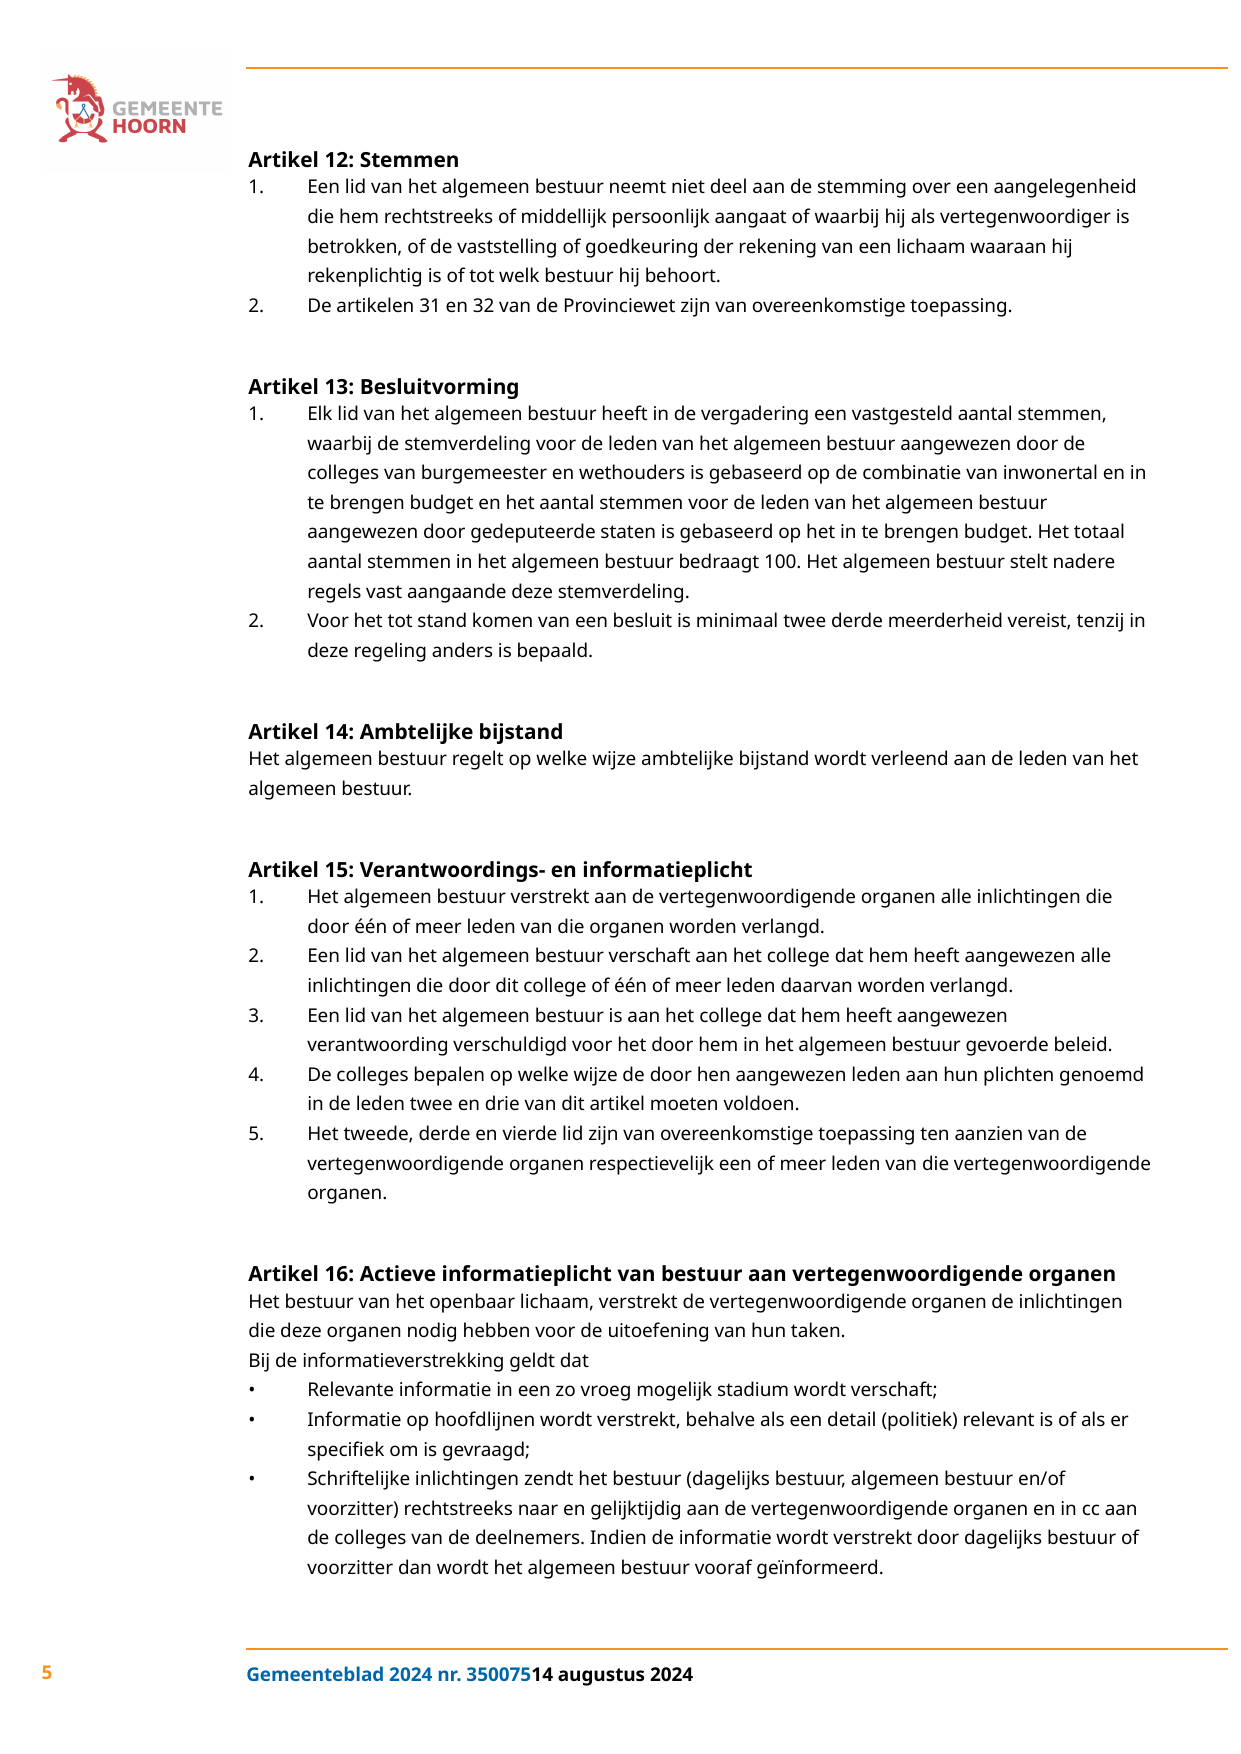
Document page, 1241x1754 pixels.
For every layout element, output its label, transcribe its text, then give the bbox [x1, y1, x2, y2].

list Elk lid van het algemeen bestuur heeft in de vergadering een vastgesteld aantal stemmen, waarbij de stemverdeling voor de leden van het algemeen bestuur aangewezen door de colleges van burgemeester en wethouders is gebaseerd op de combinatie van inwonertal en in te brengen budget en het aantal stemmen voor de leden van het algemeen bestuur aangewezen door gedeputeerde staten is gebaseerd op het in te brengen budget. Het totaal aantal stemmen in het algemeen bestuur bedraagt 100. Het algemeen bestuur stelt nadere regels vast aangaande deze stemverdeling. [248, 400, 1152, 604]
picture [41, 47, 231, 172]
list Een lid van het algemeen bestuur verschaft aan het college dat hem heeft aangewezen alle inlichtingen die door dit college of één of meer leden daarvan worden verlangd. [248, 943, 1152, 998]
list Voor het tot stand komen van een besluit is minimaal twee derde meerderheid vereist, tenzij in deze regeling anders is bepaald. [248, 607, 1152, 663]
text Bij de informatieverstrekking geldt dat [248, 1347, 1152, 1373]
text Artikel 16: Actieve informatieplicht van bestuur aan vertegenwoordigende organen [248, 1259, 1152, 1288]
text Artikel 14: Ambtelijke bijstand [248, 717, 1152, 746]
list Het algemeen bestuur verstrekt aan de vertegenwoordigende organen alle inlichtingen die door één of meer leden van die organen worden verlangd. [248, 883, 1152, 939]
text Het bestuur van het openbaar lichaam, verstrekt de vertegenwoordigende organen de inlichtingen die deze organen nodig hebben voor de uitoefening van hun taken. [248, 1288, 1152, 1343]
list Informatie op hoofdlijnen wordt verstrekt, behalve als een detail (politiek) relevant is of als er specifiek om is gevraagd; [248, 1406, 1152, 1461]
list Een lid van het algemeen bestuur is aan het college dat hem heeft aangewezen verantwoording verschuldigd voor het door hem in het algemeen bestuur gevoerde beleid. [248, 1002, 1152, 1057]
list De colleges bepalen op welke wijze de door hen aangewezen leden aan hun plichten genoemd in de leden twee en drie van dit artikel moeten voldoen. [248, 1061, 1152, 1116]
text Het algemeen bestuur regelt op welke wijze ambtelijke bijstand wordt verleend aan de leden van het algemeen bestuur. [248, 746, 1152, 801]
list Relevante informatie in een zo vroeg mogelijk stadium wordt verschaft; [248, 1377, 1152, 1402]
text Artikel 12: Stemmen [248, 145, 1152, 174]
list Schriftelijke inlichtingen zendt het bestuur (dagelijks bestuur, algemeen bestuur en/of voorzitter) rechtstreeks naar en gelijktijdig aan de vertegenwoordigende organen en in cc aan de colleges van de deelnemers. Indien de informatie wordt verstrekt door dagelijks bestuur of voorzitter dan wordt het algemeen bestuur vooraf geïnformeerd. [248, 1465, 1152, 1580]
text Artikel 13: Besluitvorming [248, 372, 1152, 400]
list Een lid van het algemeen bestuur neemt niet deel aan de stemming over een aangelegenheid die hem rechtstreeks of middellijk persoonlijk aangaat of waarbij hij als vertegenwoordiger is betrokken, of de vaststelling of goedkeuring der rekening van een lichaam waaraan hij rekenplichtig is of tot welk bestuur hij behoort. [248, 174, 1152, 288]
text Artikel 15: Verantwoordings- en informatieplicht [248, 855, 1152, 883]
list Het tweede, derde en vierde lid zijn van overeenkomstige toepassing ten aanzien van de vertegenwoordigende organen respectievelijk een of meer leden van die vertegenwoordigende organen. [248, 1120, 1152, 1205]
list De artikelen 31 en 32 van de Provinciewet zijn van overeenkomstige toepassing. [248, 292, 1152, 318]
